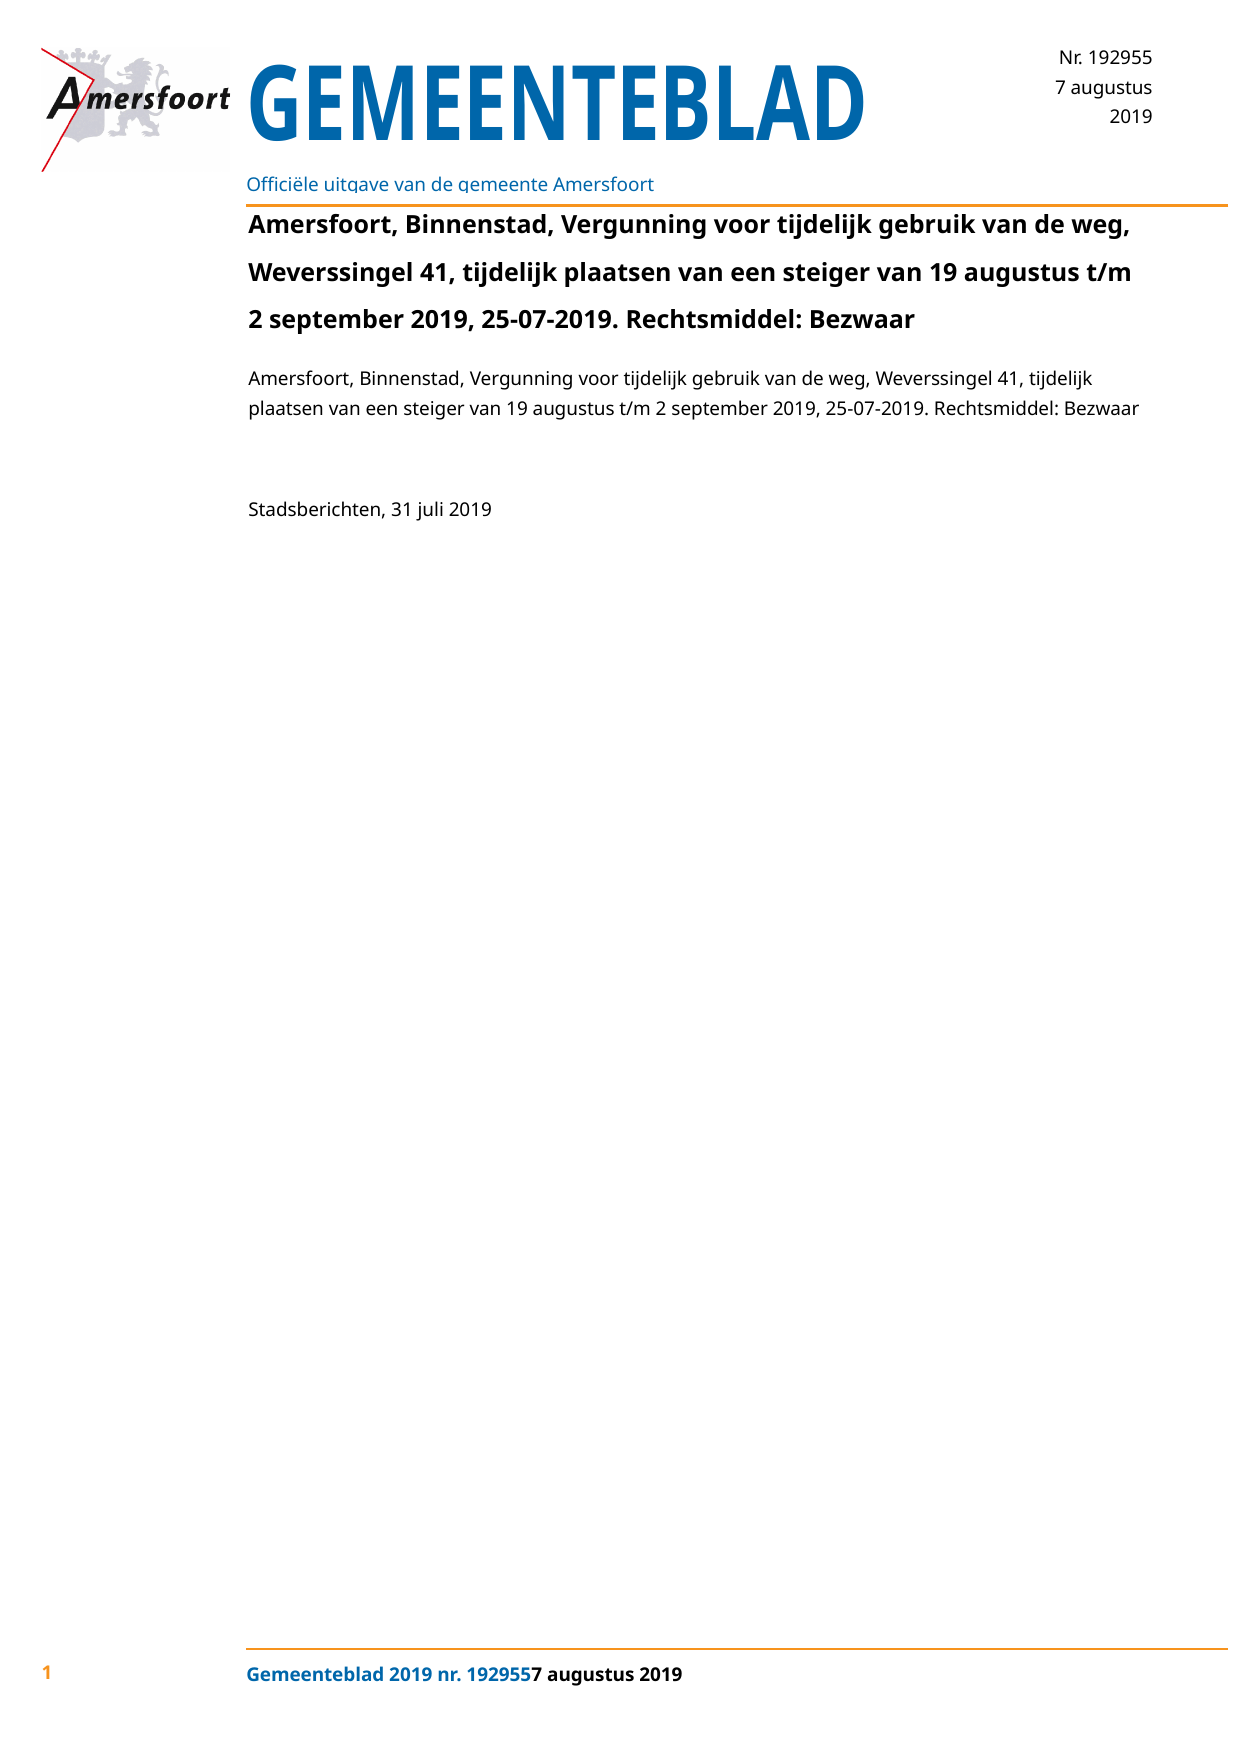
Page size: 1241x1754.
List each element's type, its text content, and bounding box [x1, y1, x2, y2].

text Amersfoort, Binnenstad, Vergunning voor tijdelijk gebruik van de weg, Weverssingel 41, tijdelijk plaatsen van een steiger van 19 augustus t/m 2 september 2019, 25-07-2019. Rechtsmiddel: Bezwaar [248, 366, 1152, 421]
text Stadsberichten, 31 juli 2019 [248, 496, 1152, 522]
text Amersfoort, Binnenstad, Vergunning voor tijdelijk gebruik van de weg, Weverssingel 41, tijdelijk plaatsen van een steiger van 19 augustus t/m 2 september 2019, 25-07-2019. Rechtsmiddel: Bezwaar [248, 207, 1152, 336]
picture [41, 47, 231, 172]
